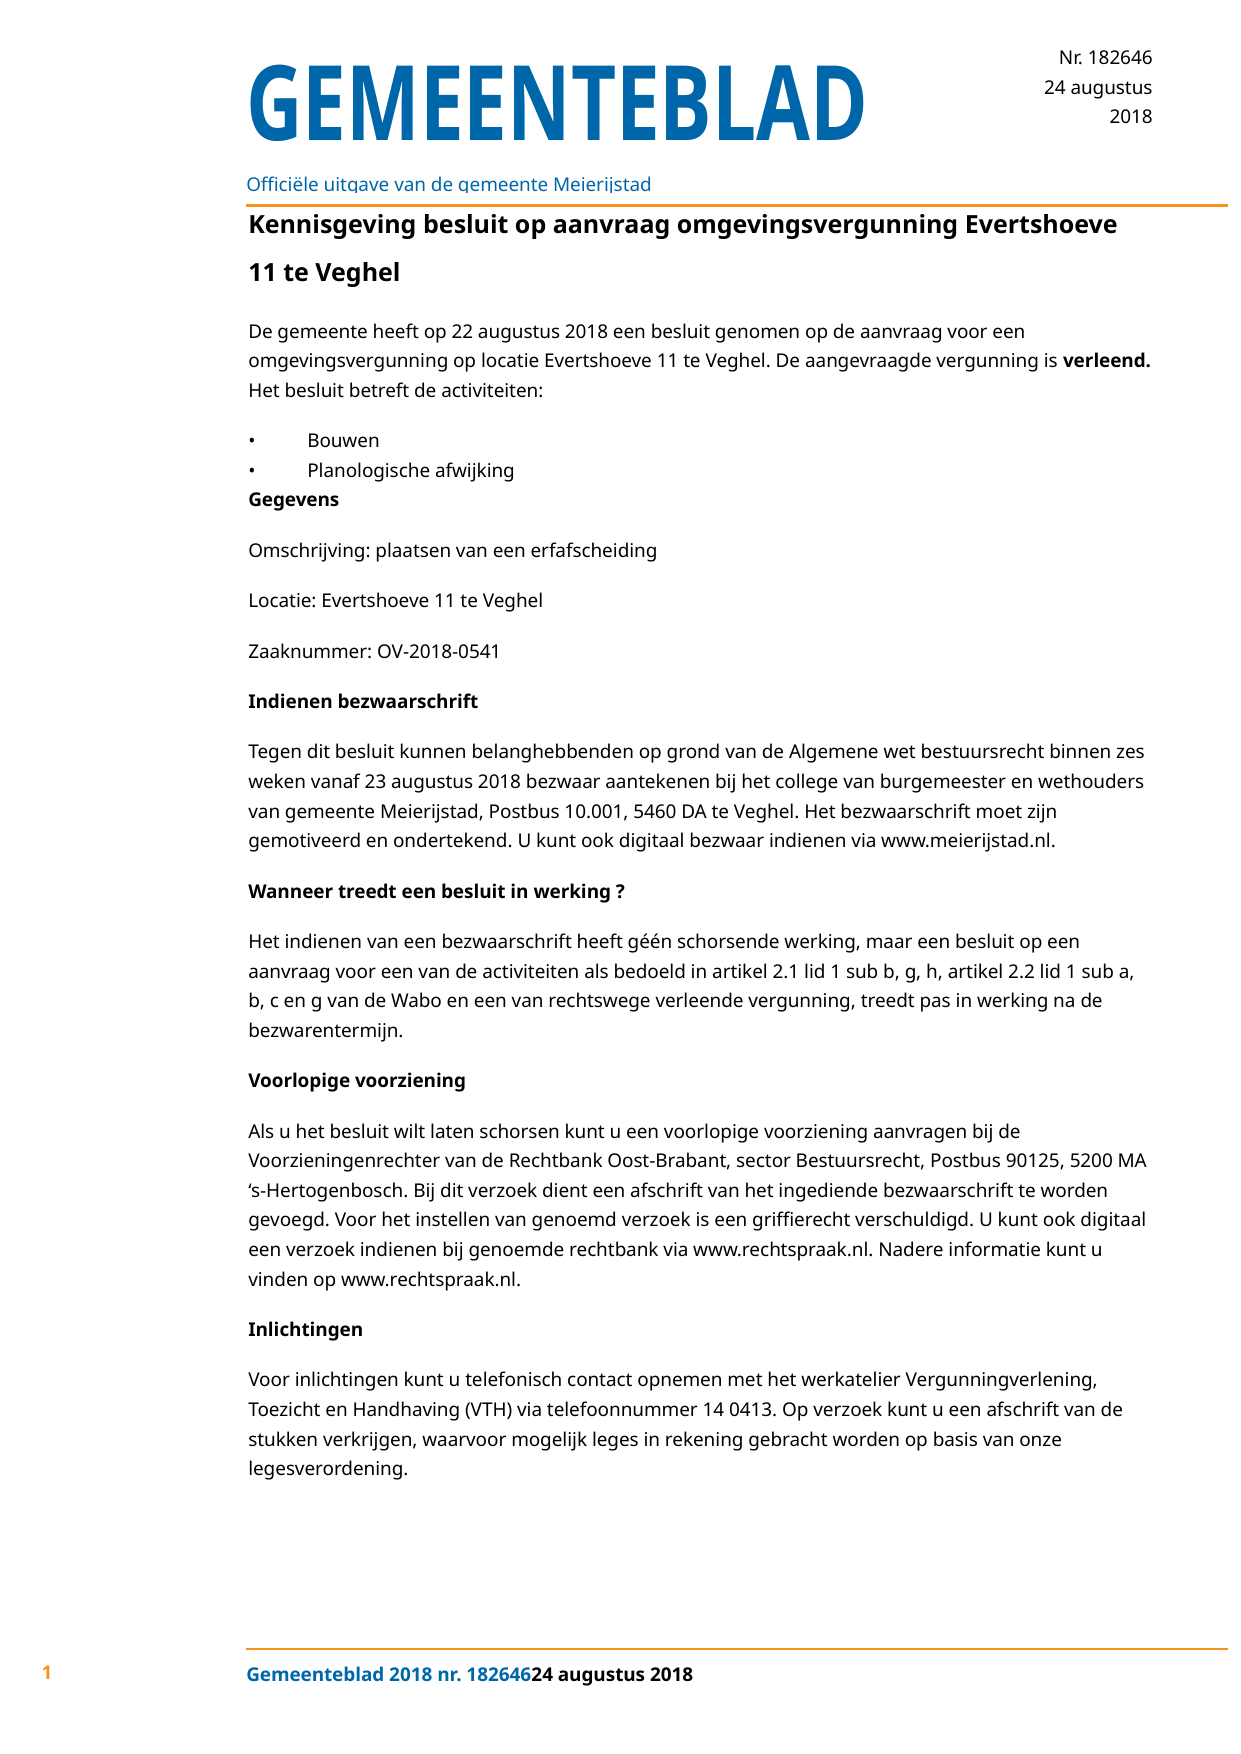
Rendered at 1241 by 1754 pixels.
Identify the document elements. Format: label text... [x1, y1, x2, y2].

text Als u het besluit wilt laten schorsen kunt u een voorlopige voorziening aanvragen bij de Voorzieningenrechter van de Rechtbank Oost-Brabant, sector Bestuursrecht, Postbus 90125, 5200 MA ‘s-Hertogenbosch. Bij dit verzoek dient een afschrift van het ingediende bezwaarschrift te worden gevoegd. Voor het instellen van genoemd verzoek is een griffierecht verschuldigd. U kunt ook digitaal een verzoek indienen bij genoemde rechtbank via www.rechtspraak.nl. Nadere informatie kunt u vinden op www.rechtspraak.nl. [248, 1118, 1152, 1292]
text De gemeente heeft op 22 augustus 2018 een besluit genomen op de aanvraag voor een omgevingsvergunning op locatie Evertshoeve 11 te Veghel. De aangevraagde vergunning is verleend. Het besluit betreft de activiteiten: [248, 318, 1152, 403]
list Bouwen [248, 427, 1152, 453]
text Zaaknummer: OV-2018-0541 [248, 638, 1152, 664]
text Indienen bezwaarschrift [248, 688, 1152, 714]
text Wanneer treedt een besluit in werking ? [248, 878, 1152, 904]
picture [41, 47, 231, 172]
text Voor inlichtingen kunt u telefonisch contact opnemen met het werkatelier Vergunningverlening, Toezicht en Handhaving (VTH) via telefoonnummer 14 0413. Op verzoek kunt u een afschrift van de stukken verkrijgen, waarvoor mogelijk leges in rekening gebracht worden op basis van onze legesverordening. [248, 1367, 1152, 1481]
text Gegevens [248, 487, 1152, 512]
text Inlichtingen [248, 1316, 1152, 1342]
text Het indienen van een bezwaarschrift heeft géén schorsende werking, maar een besluit op een aanvraag voor een van de activiteiten als bedoeld in artikel 2.1 lid 1 sub b, g, h, artikel 2.2 lid 1 sub a, b, c en g van de Wabo en een van rechtswege verleende vergunning, treedt pas in werking na de bezwarentermijn. [248, 928, 1152, 1043]
text Locatie: Evertshoeve 11 te Veghel [248, 587, 1152, 613]
text Voorlopige voorziening [248, 1067, 1152, 1093]
text Tegen dit besluit kunnen belanghebbenden op grond van de Algemene wet bestuursrecht binnen zes weken vanaf 23 augustus 2018 bezwaar aantekenen bij het college van burgemeester en wethouders van gemeente Meierijstad, Postbus 10.001, 5460 DA te Veghel. Het bezwaarschrift moet zijn gemotiveerd en ondertekend. U kunt ook digitaal bezwaar indienen via www.meierijstad.nl. [248, 739, 1152, 853]
text Omschrijving: plaatsen van een erfafscheiding [248, 537, 1152, 563]
list Planologische afwijking [248, 457, 1152, 483]
text Kennisgeving besluit op aanvraag omgevingsvergunning Evertshoeve 11 te Veghel [248, 207, 1152, 288]
